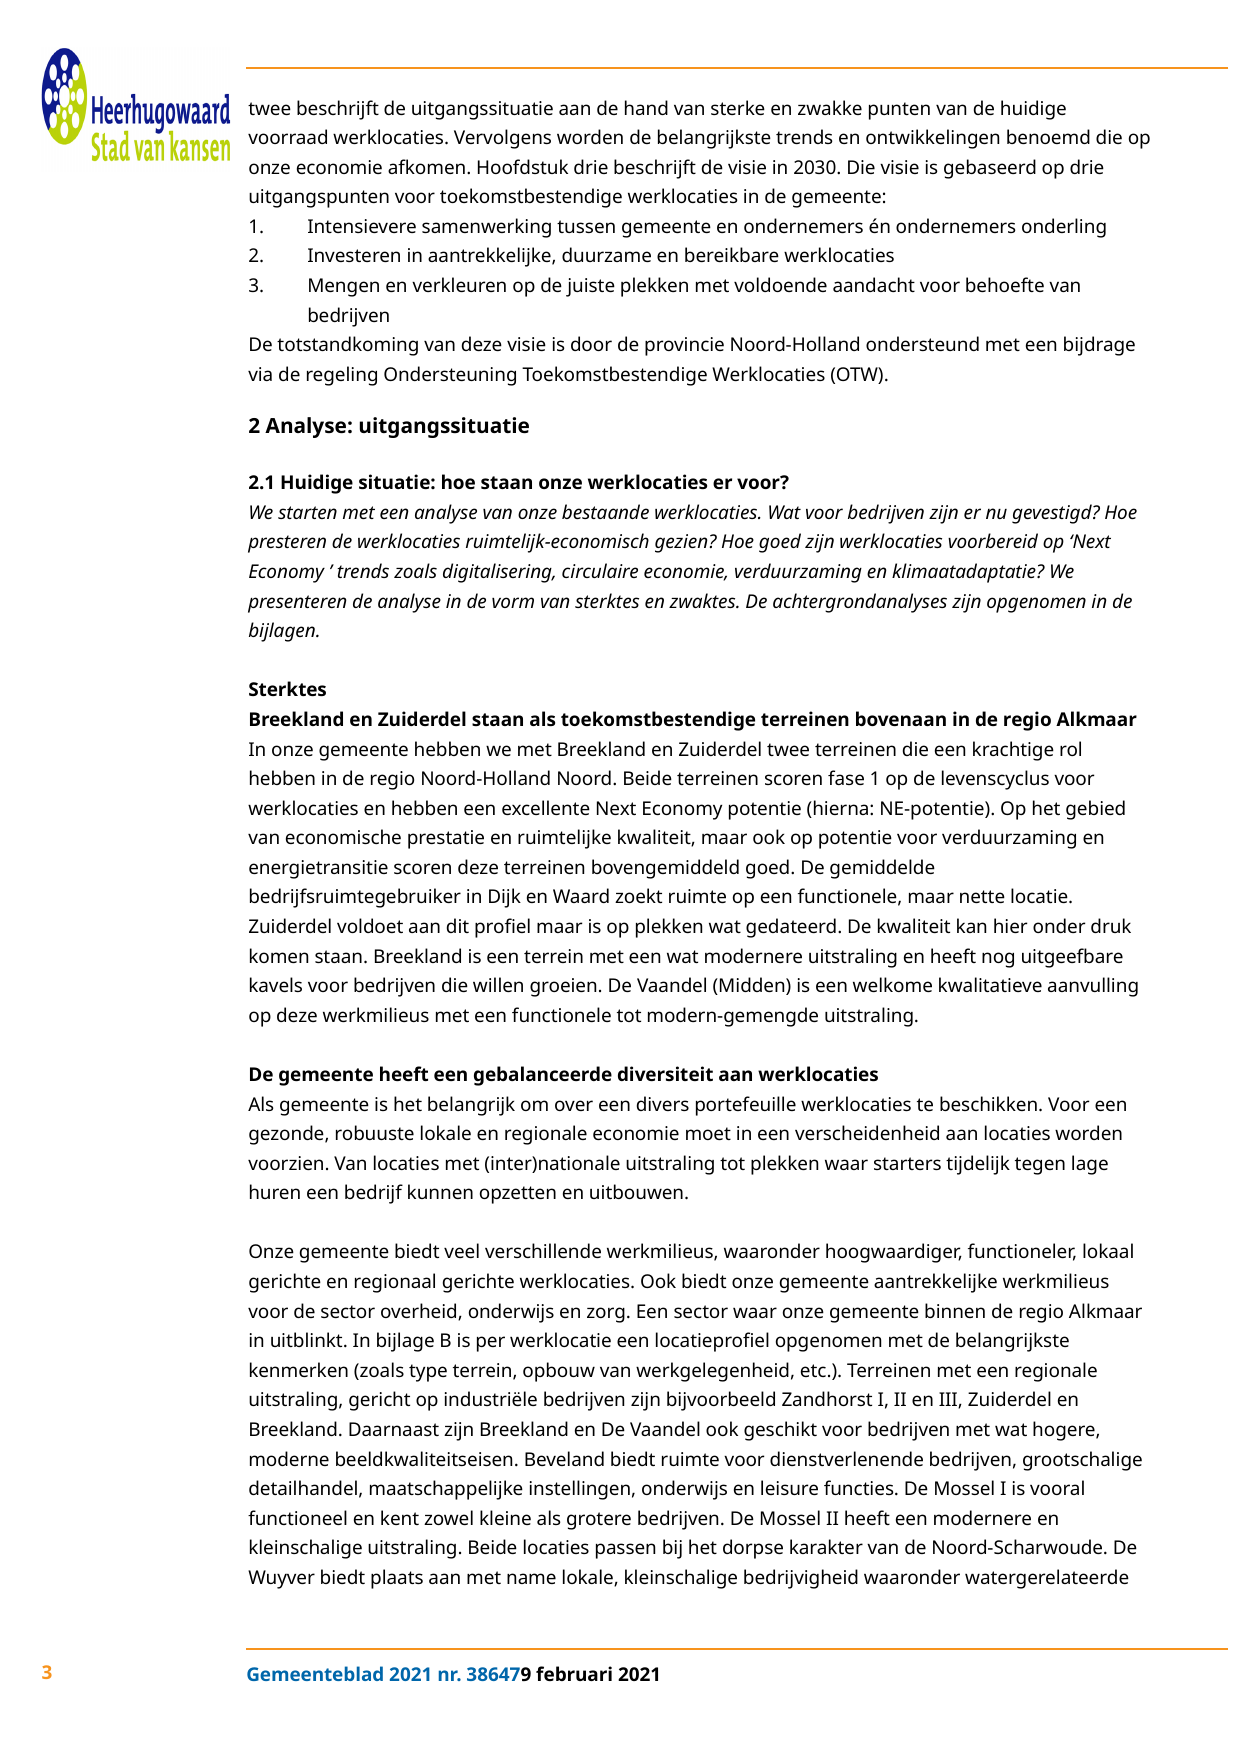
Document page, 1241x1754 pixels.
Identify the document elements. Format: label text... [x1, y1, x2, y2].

text Breekland en Zuiderdel staan als toekomstbestendige terreinen bovenaan in de regio Alkmaar [248, 706, 1152, 732]
text Als gemeente is het belangrijk om over een divers portefeuille werklocaties te beschikken. Voor een gezonde, robuuste lokale en regionale economie moet in een verscheidenheid aan locaties worden voorzien. Van locaties met (inter)nationale uitstraling tot plekken waar starters tijdelijk tegen lage huren een bedrijf kunnen opzetten en uitbouwen. [248, 1091, 1152, 1205]
text Onze gemeente biedt veel verschillende werkmilieus, waaronder hoogwaardiger, functioneler, lokaal gerichte en regionaal gerichte werklocaties. Ook biedt onze gemeente aantrekkelijke werkmilieus voor de sector overheid, onderwijs en zorg. Een sector waar onze gemeente binnen de regio Alkmaar in uitblinkt. In bijlage B is per werklocatie een locatieprofiel opgenomen met de belangrijkste kenmerken (zoals type terrein, opbouw van werkgelegenheid, etc.). Terreinen met een regionale uitstraling, gericht op industriële bedrijven zijn bijvoorbeeld Zandhorst I, II en III, Zuiderdel en Breekland. Daarnaast zijn Breekland en De Vaandel ook geschikt voor bedrijven met wat hogere, moderne beeldkwaliteitseisen. Beveland biedt ruimte voor dienstverlenende bedrijven, grootschalige detailhandel, maatschappelijke instellingen, onderwijs en leisure functies. De Mossel I is vooral functioneel en kent zowel kleine als grotere bedrijven. De Mossel II heeft een modernere en kleinschalige uitstraling. Beide locaties passen bij het dorpse karakter van de Noord-Scharwoude. De Wuyver biedt plaats aan met name lokale, kleinschalige bedrijvigheid waaronder watergerelateerde [248, 1239, 1152, 1590]
picture [41, 47, 231, 172]
text De gemeente heeft een gebalanceerde diversiteit aan werklocaties [248, 1061, 1152, 1087]
text In onze gemeente hebben we met Breekland en Zuiderdel twee terreinen die een krachtige rol hebben in de regio Noord-Holland Noord. Beide terreinen scoren fase 1 op de levenscyclus voor werklocaties en hebben een excellente Next Economy potentie (hierna: NE-potentie). Op het gebied van economische prestatie en ruimtelijke kwaliteit, maar ook op potentie voor verduurzaming en energietransitie scoren deze terreinen bovengemiddeld goed. De gemiddelde bedrijfsruimtegebruiker in Dijk en Waard zoekt ruimte op een functionele, maar nette locatie. Zuiderdel voldoet aan dit profiel maar is op plekken wat gedateerd. De kwaliteit kan hier onder druk komen staan. Breekland is een terrein met een wat modernere uitstraling en heeft nog uitgeefbare kavels voor bedrijven die willen groeien. De Vaandel (Midden) is een welkome kwalitatieve aanvulling op deze werkmilieus met een functionele tot modern-gemengde uitstraling. [248, 736, 1152, 1028]
text 2 Analyse: uitgangssituatie [248, 411, 1152, 440]
text Sterktes [248, 677, 1152, 702]
text We starten met een analyse van onze bestaande werklocaties. Wat voor bedrijven zijn er nu gevestigd? Hoe presteren de werklocaties ruimtelijk-economisch gezien? Hoe goed zijn werklocaties voorbereid op ‘Next Economy ’ trends zoals digitalisering, circulaire economie, verduurzaming en klimaatadaptatie? We presenteren de analyse in de vorm van sterktes en zwaktes. De achtergrondanalyses zijn opgenomen in de bijlagen. [248, 499, 1152, 643]
list Mengen en verkleuren op de juiste plekken met voldoende aandacht voor behoefte van bedrijven [248, 272, 1152, 328]
text twee beschrijft de uitgangssituatie aan de hand van sterke en zwakke punten van de huidige voorraad werklocaties. Vervolgens worden de belangrijkste trends en ontwikkelingen benoemd die op onze economie afkomen. Hoofdstuk drie beschrijft de visie in 2030. Die visie is gebaseerd op drie uitgangspunten voor toekomstbestendige werklocaties in de gemeente: [248, 95, 1152, 209]
list Investeren in aantrekkelijke, duurzame en bereikbare werklocaties [248, 243, 1152, 268]
text 2.1 Huidige situatie: hoe staan onze werklocaties er voor? [248, 469, 1152, 495]
text De totstandkoming van deze visie is door de provincie Noord-Holland ondersteund met een bijdrage via de regeling Ondersteuning Toekomstbestendige Werklocaties (OTW). [248, 331, 1152, 387]
list Intensievere samenwerking tussen gemeente en ondernemers én ondernemers onderling [248, 213, 1152, 239]
